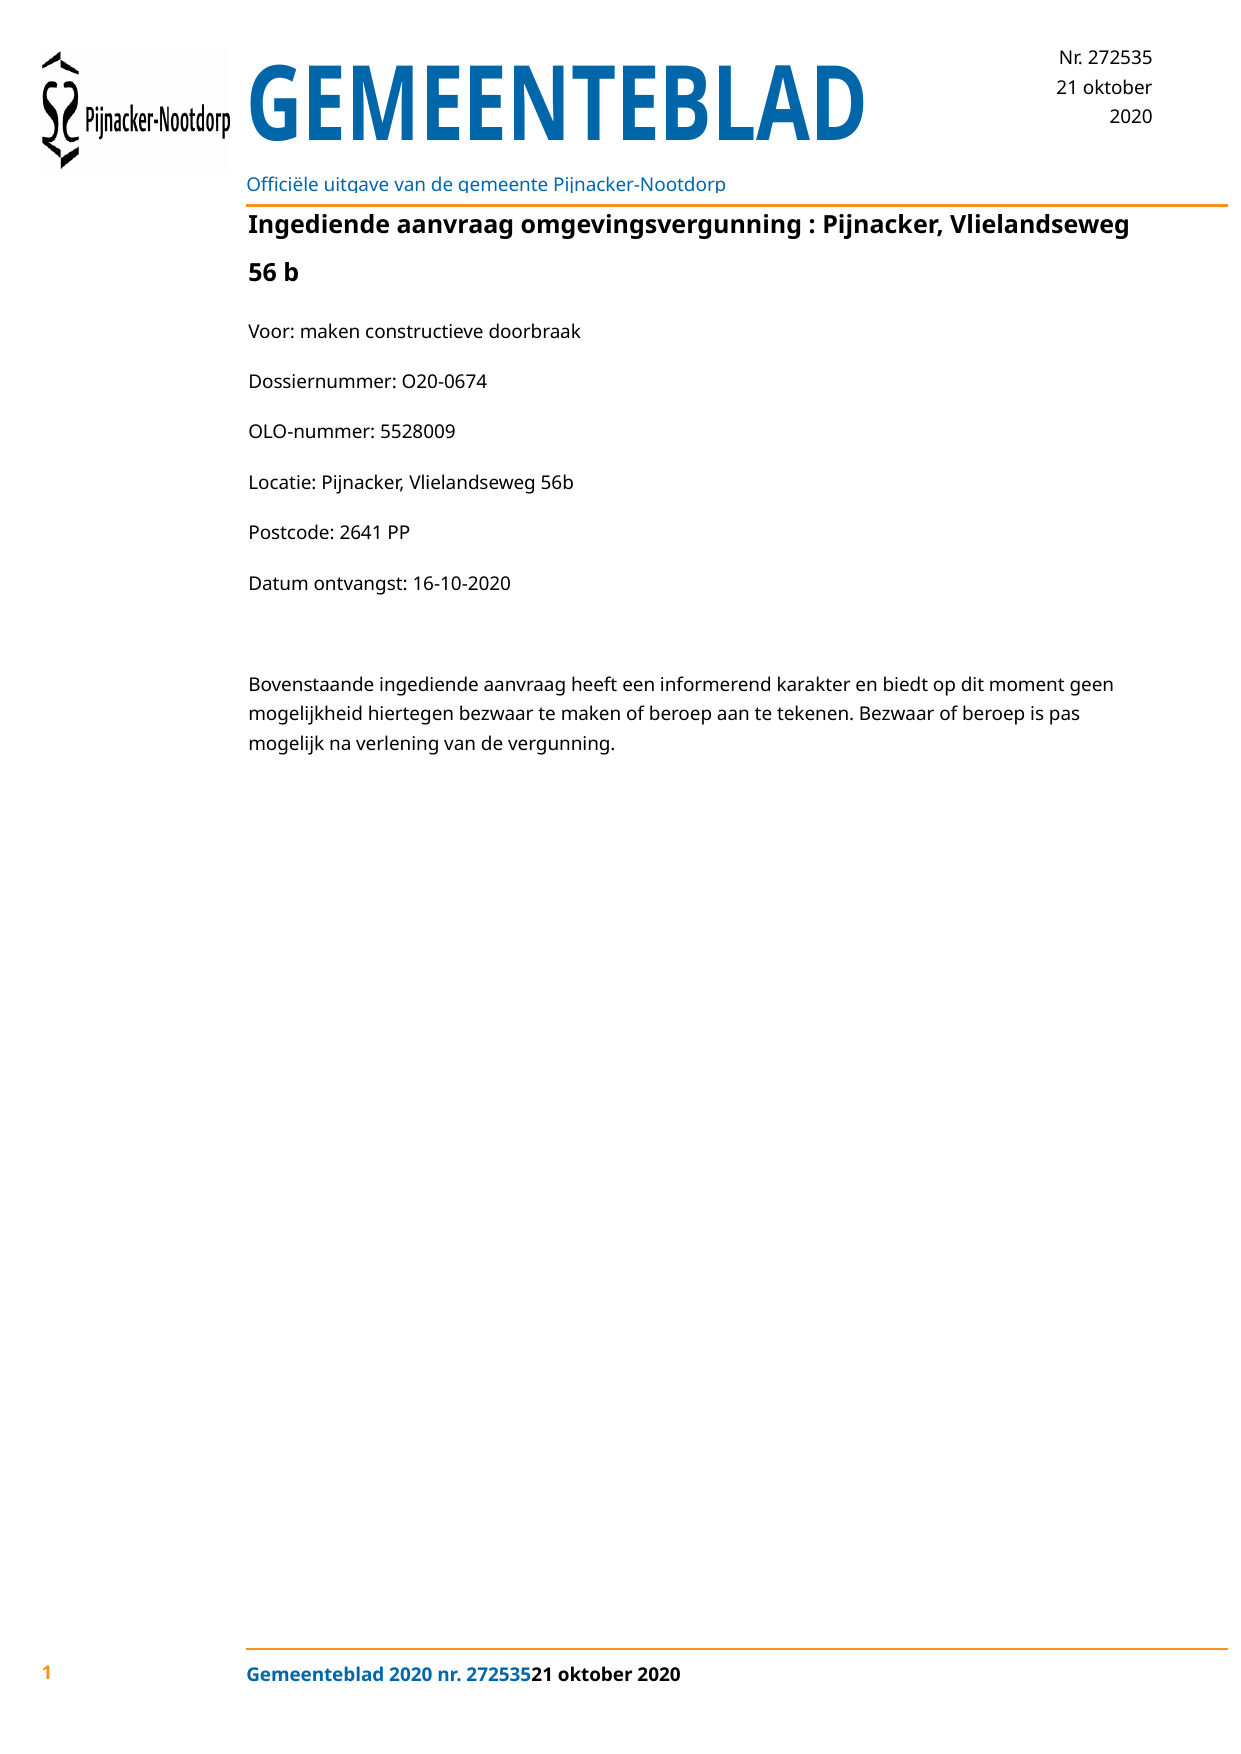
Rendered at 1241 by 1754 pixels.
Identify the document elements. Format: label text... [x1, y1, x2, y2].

text Postcode: 2641 PP [248, 519, 1152, 545]
text OLO-nummer: 5528009 [248, 419, 1152, 444]
text Voor: maken constructieve doorbraak [248, 318, 1152, 344]
text Bovenstaande ingediende aanvraag heeft een informerend karakter en biedt op dit moment geen mogelijkheid hiertegen bezwaar te maken of beroep aan te tekenen. Bezwaar of beroep is pas mogelijk na verlening van de vergunning. [248, 671, 1152, 756]
text Datum ontvangst: 16-10-2020 [248, 570, 1152, 596]
text Ingediende aanvraag omgevingsvergunning : Pijnacker, Vlielandseweg 56 b [248, 207, 1152, 288]
text Dossiernummer: O20-0674 [248, 368, 1152, 394]
picture [41, 47, 231, 172]
text Locatie: Pijnacker, Vlielandseweg 56b [248, 469, 1152, 495]
